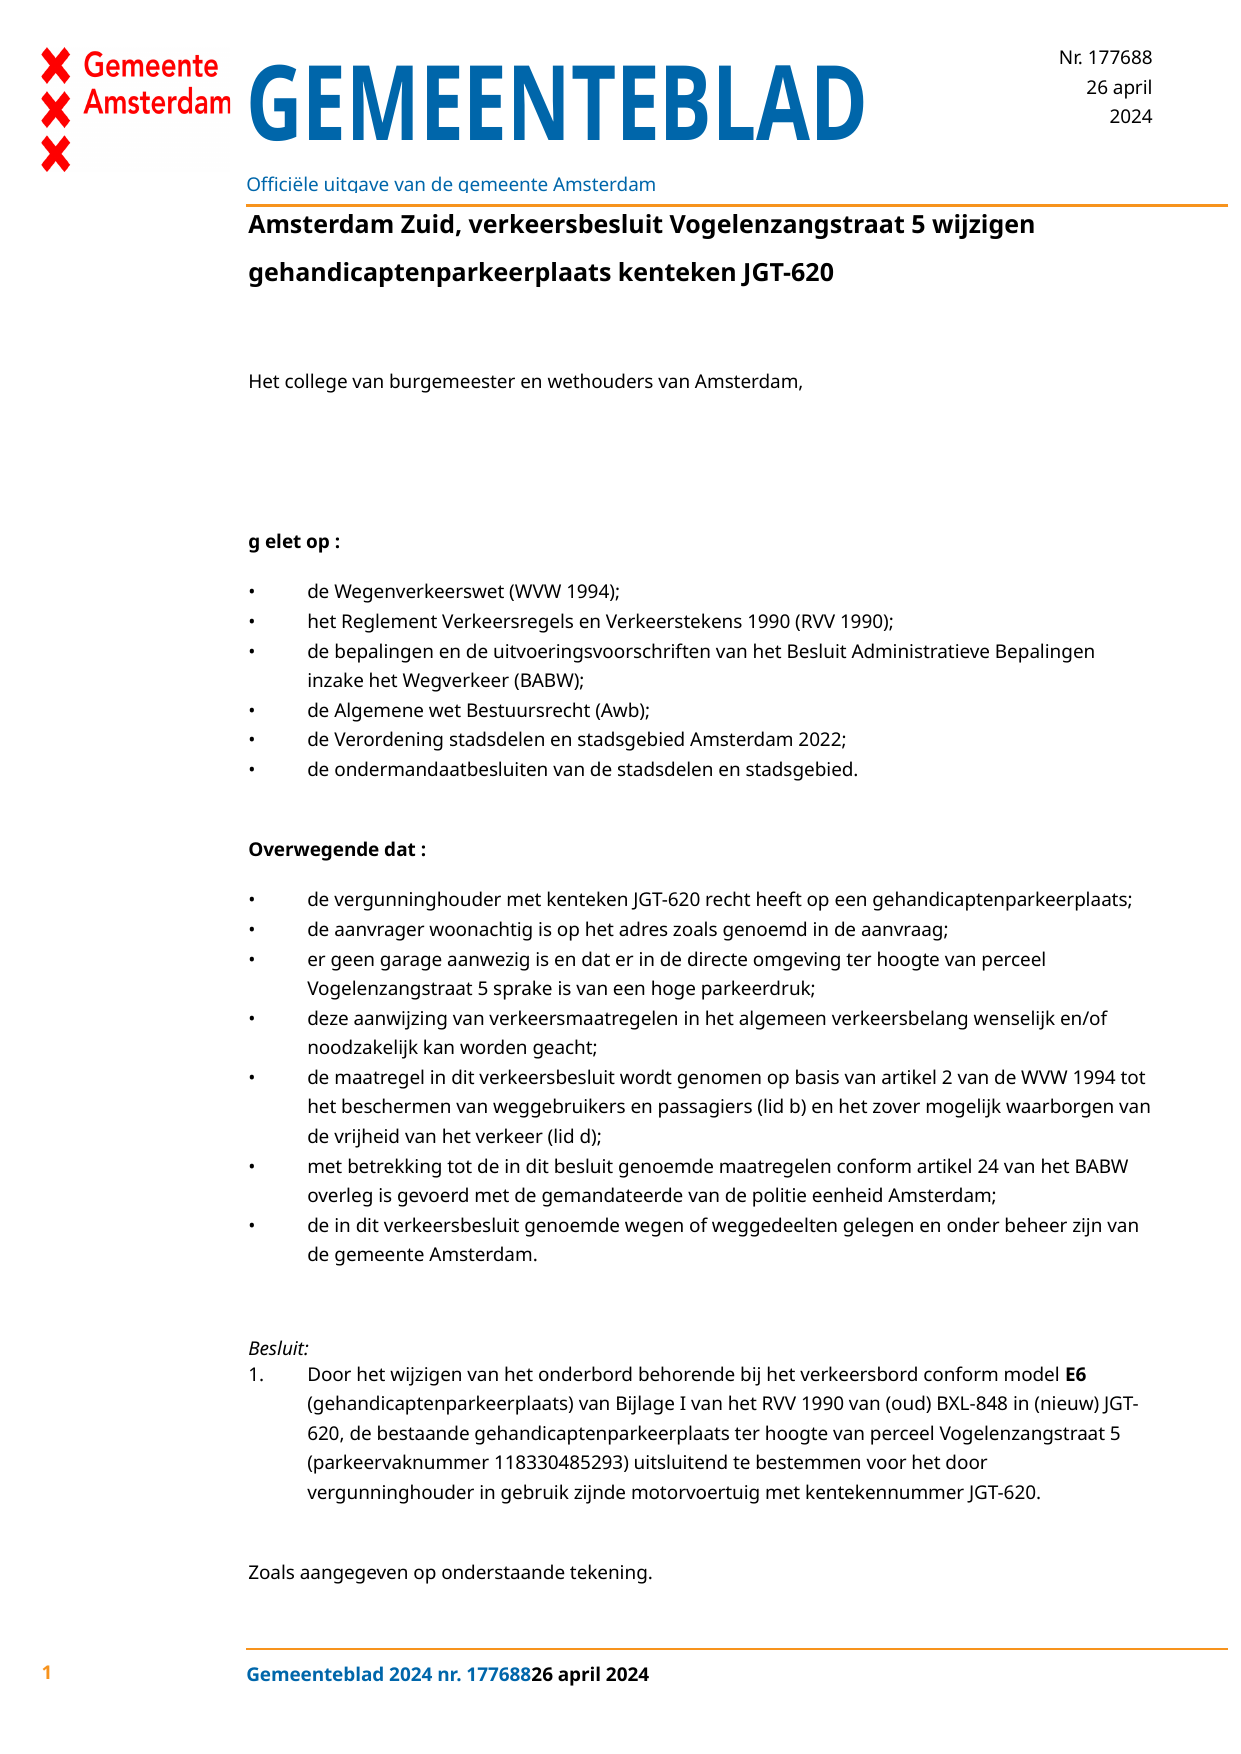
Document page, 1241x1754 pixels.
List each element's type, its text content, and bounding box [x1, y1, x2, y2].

list de bepalingen en de uitvoeringsvoorschriften van het Besluit Administratieve Bepalingen inzake het Wegverkeer (BABW); [248, 638, 1152, 693]
text g elet op : [248, 528, 1152, 554]
list de Wegenverkeerswet (WVW 1994); [248, 579, 1152, 604]
list Door het wijzigen van het onderbord behorende bij het verkeersbord conform model E6 (gehandicaptenparkeerplaats) van Bijlage I van het RVV 1990 van (oud) BXL-848 in (nieuw) JGT-620, de bestaande gehandicaptenparkeerplaats ter hoogte van perceel Vogelenzangstraat 5 (parkeervaknummer 118330485293) uitsluitend te bestemmen voor het door vergunninghouder in gebruik zijnde motorvoertuig met kentekennummer JGT-620. [248, 1361, 1152, 1505]
list de maatregel in dit verkeersbesluit wordt genomen op basis van artikel 2 van de WVW 1994 tot het beschermen van weggebruikers en passagiers (lid b) en het zover mogelijk waarborgen van de vrijheid van het verkeer (lid d); [248, 1064, 1152, 1149]
list de Verordening stadsdelen en stadsgebied Amsterdam 2022; [248, 727, 1152, 752]
list de vergunninghouder met kenteken JGT-620 recht heeft op een gehandicaptenparkeerplaats; [248, 887, 1152, 912]
text Besluit: [248, 1335, 1152, 1361]
text Overwegende dat : [248, 836, 1152, 862]
list met betrekking tot de in dit besluit genoemde maatregelen conform artikel 24 van het BABW overleg is gevoerd met de gemandateerde van de politie eenheid Amsterdam; [248, 1153, 1152, 1208]
picture [41, 47, 231, 172]
text Het college van burgemeester en wethouders van Amsterdam, [248, 368, 1152, 394]
list de aanvrager woonachtig is op het adres zoals genoemd in de aanvraag; [248, 916, 1152, 942]
list de ondermandaatbesluiten van de stadsdelen en stadsgebied. [248, 756, 1152, 782]
list er geen garage aanwezig is en dat er in de directe omgeving ter hoogte van perceel Vogelenzangstraat 5 sprake is van een hoge parkeerdruk; [248, 946, 1152, 1001]
list de Algemene wet Bestuursrecht (Awb); [248, 697, 1152, 723]
text Amsterdam Zuid, verkeersbesluit Vogelenzangstraat 5 wijzigen gehandicaptenparkeerplaats kenteken JGT-620 [248, 207, 1152, 288]
list de in dit verkeersbesluit genoemde wegen of weggedeelten gelegen en onder beheer zijn van de gemeente Amsterdam. [248, 1212, 1152, 1267]
list het Reglement Verkeersregels en Verkeerstekens 1990 (RVV 1990); [248, 608, 1152, 634]
list deze aanwijzing van verkeersmaatregelen in het algemeen verkeersbelang wenselijk en/of noodzakelijk kan worden geacht; [248, 1005, 1152, 1060]
text Zoals aangegeven op onderstaande tekening. [248, 1559, 1152, 1585]
